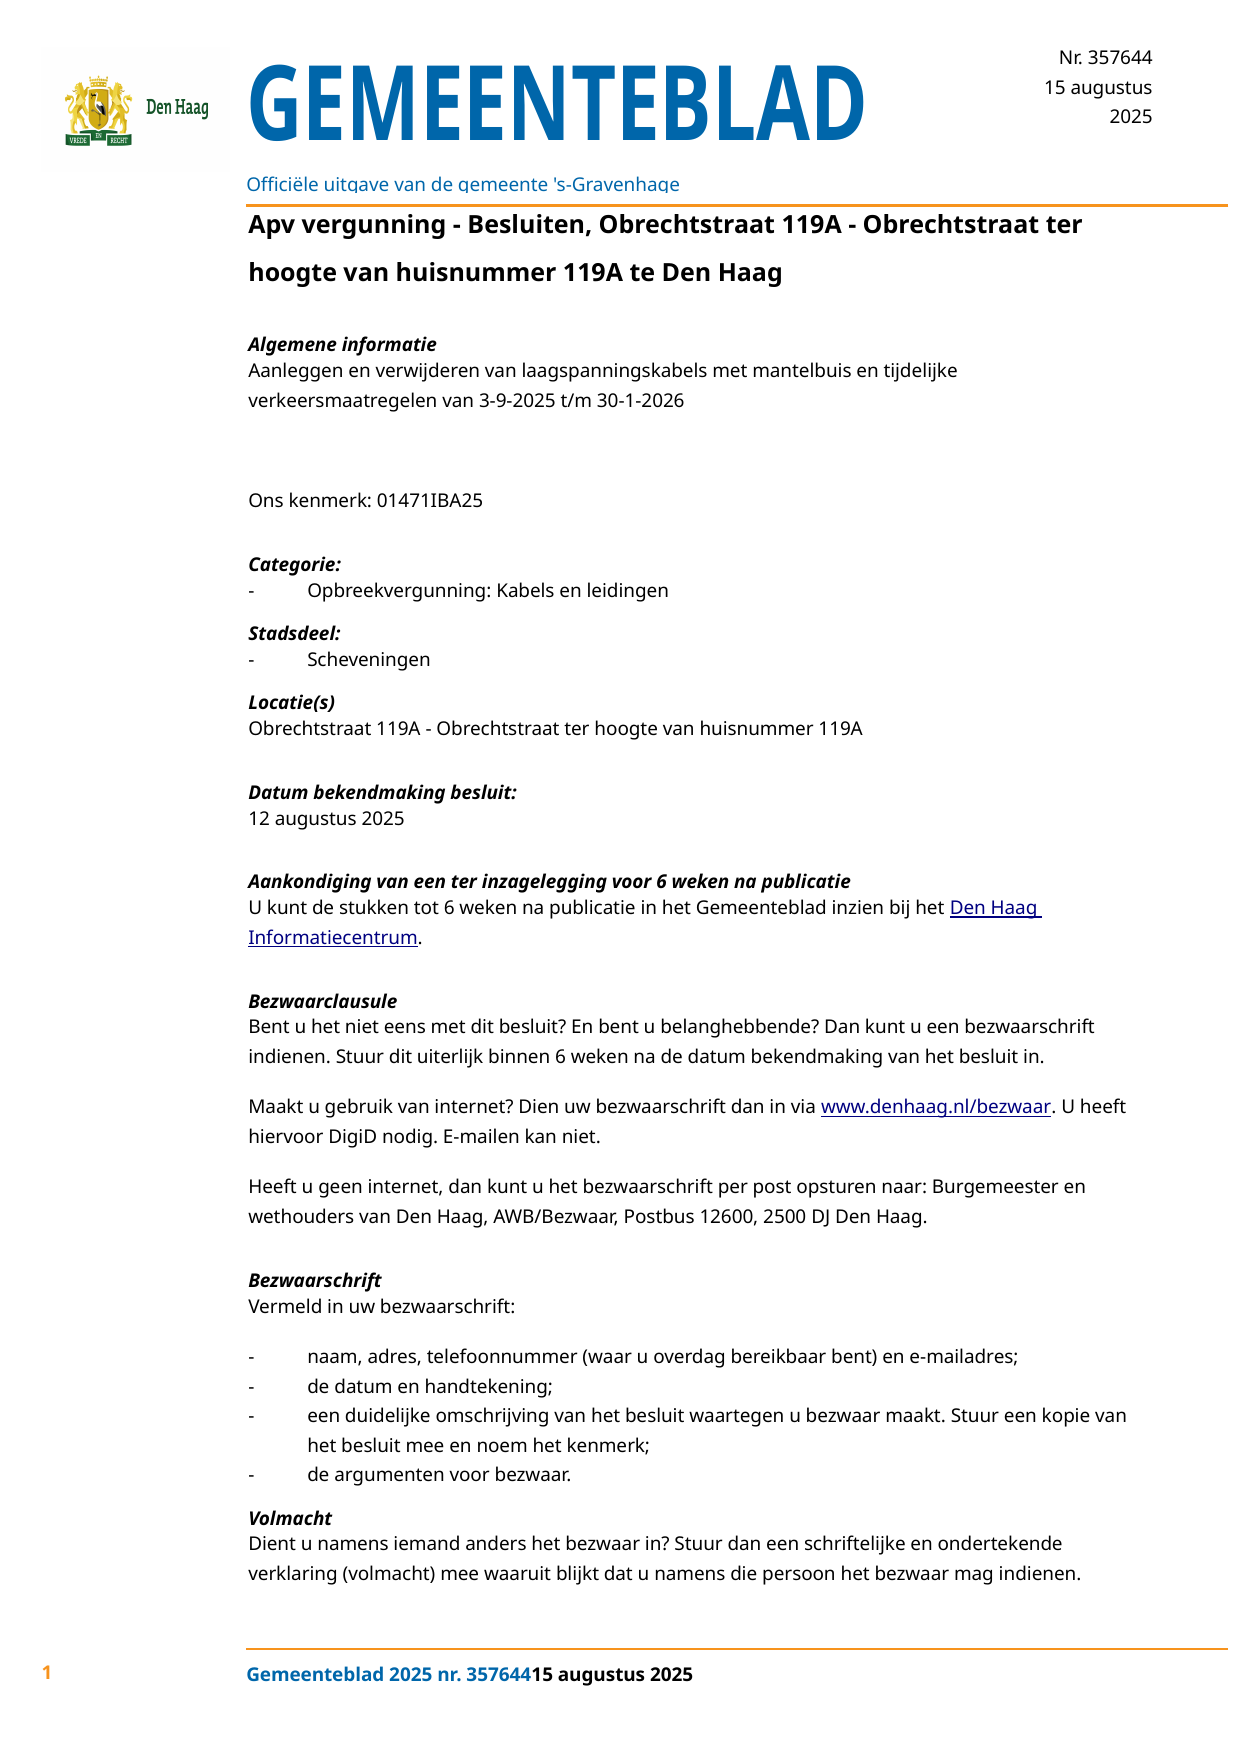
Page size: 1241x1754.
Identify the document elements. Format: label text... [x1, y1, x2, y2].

text Aankondiging van een ter inzagelegging voor 6 weken na publicatie [248, 869, 1152, 894]
text Bezwaarclausule [248, 988, 1152, 1014]
text Aanleggen en verwijderen van laagspanningskabels met mantelbuis en tijdelijke verkeersmaatregelen van 3-9-2025 t/m 30-1-2026 [248, 357, 1152, 412]
list Opbreekvergunning: Kabels en leidingen [248, 577, 1152, 603]
text Heeft u geen internet, dan kunt u het bezwaarschrift per post opsturen naar: Burgemeester en wethouders van Den Haag, AWB/Bezwaar, Postbus 12600, 2500 DJ Den Haag. [248, 1174, 1152, 1229]
list Scheveningen [248, 646, 1152, 672]
text Algemene informatie [248, 331, 1152, 357]
text Dient u namens iemand anders het bezwaar in? Stuur dan een schriftelijke en ondertekende verklaring (volmacht) mee waaruit blijkt dat u namens die persoon het bezwaar mag indienen. [248, 1531, 1152, 1586]
text Categorie: [248, 552, 1152, 577]
text Volmacht [248, 1505, 1152, 1531]
picture [41, 47, 231, 172]
text Datum bekendmaking besluit: [248, 779, 1152, 805]
text Apv vergunning - Besluiten, Obrechtstraat 119A - Obrechtstraat ter hoogte van huisnummer 119A te Den Haag [248, 207, 1152, 288]
text Ons kenmerk: 01471IBA25 [248, 488, 1152, 513]
list de datum en handtekening; [248, 1373, 1152, 1399]
list een duidelijke omschrijving van het besluit waartegen u bezwaar maakt. Stuur een kopie van het besluit mee en noem het kenmerk; [248, 1402, 1152, 1458]
text 12 augustus 2025 [248, 805, 1152, 830]
text Vermeld in uw bezwaarschrift: [248, 1293, 1152, 1319]
text Bezwaarschrift [248, 1267, 1152, 1293]
text U kunt de stukken tot 6 weken na publicatie in het Gemeenteblad inzien bij het Den Haag Informatiecentrum. [248, 894, 1152, 950]
text Obrechtstraat 119A - Obrechtstraat ter hoogte van huisnummer 119A [248, 715, 1152, 741]
list naam, adres, telefoonnummer (waar u overdag bereikbaar bent) en e-mailadres; [248, 1343, 1152, 1369]
text Stadsdeel: [248, 620, 1152, 646]
text Bent u het niet eens met dit besluit? En bent u belanghebbende? Dan kunt u een bezwaarschrift indienen. Stuur dit uiterlijk binnen 6 weken na de datum bekendmaking van het besluit in. [248, 1014, 1152, 1069]
text Locatie(s) [248, 689, 1152, 715]
list de argumenten voor bezwaar. [248, 1462, 1152, 1487]
text Maakt u gebruik van internet? Dien uw bezwaarschrift dan in via www.denhaag.nl/bezwaar. U heeft hiervoor DigiD nodig. E-mailen kan niet. [248, 1094, 1152, 1149]
